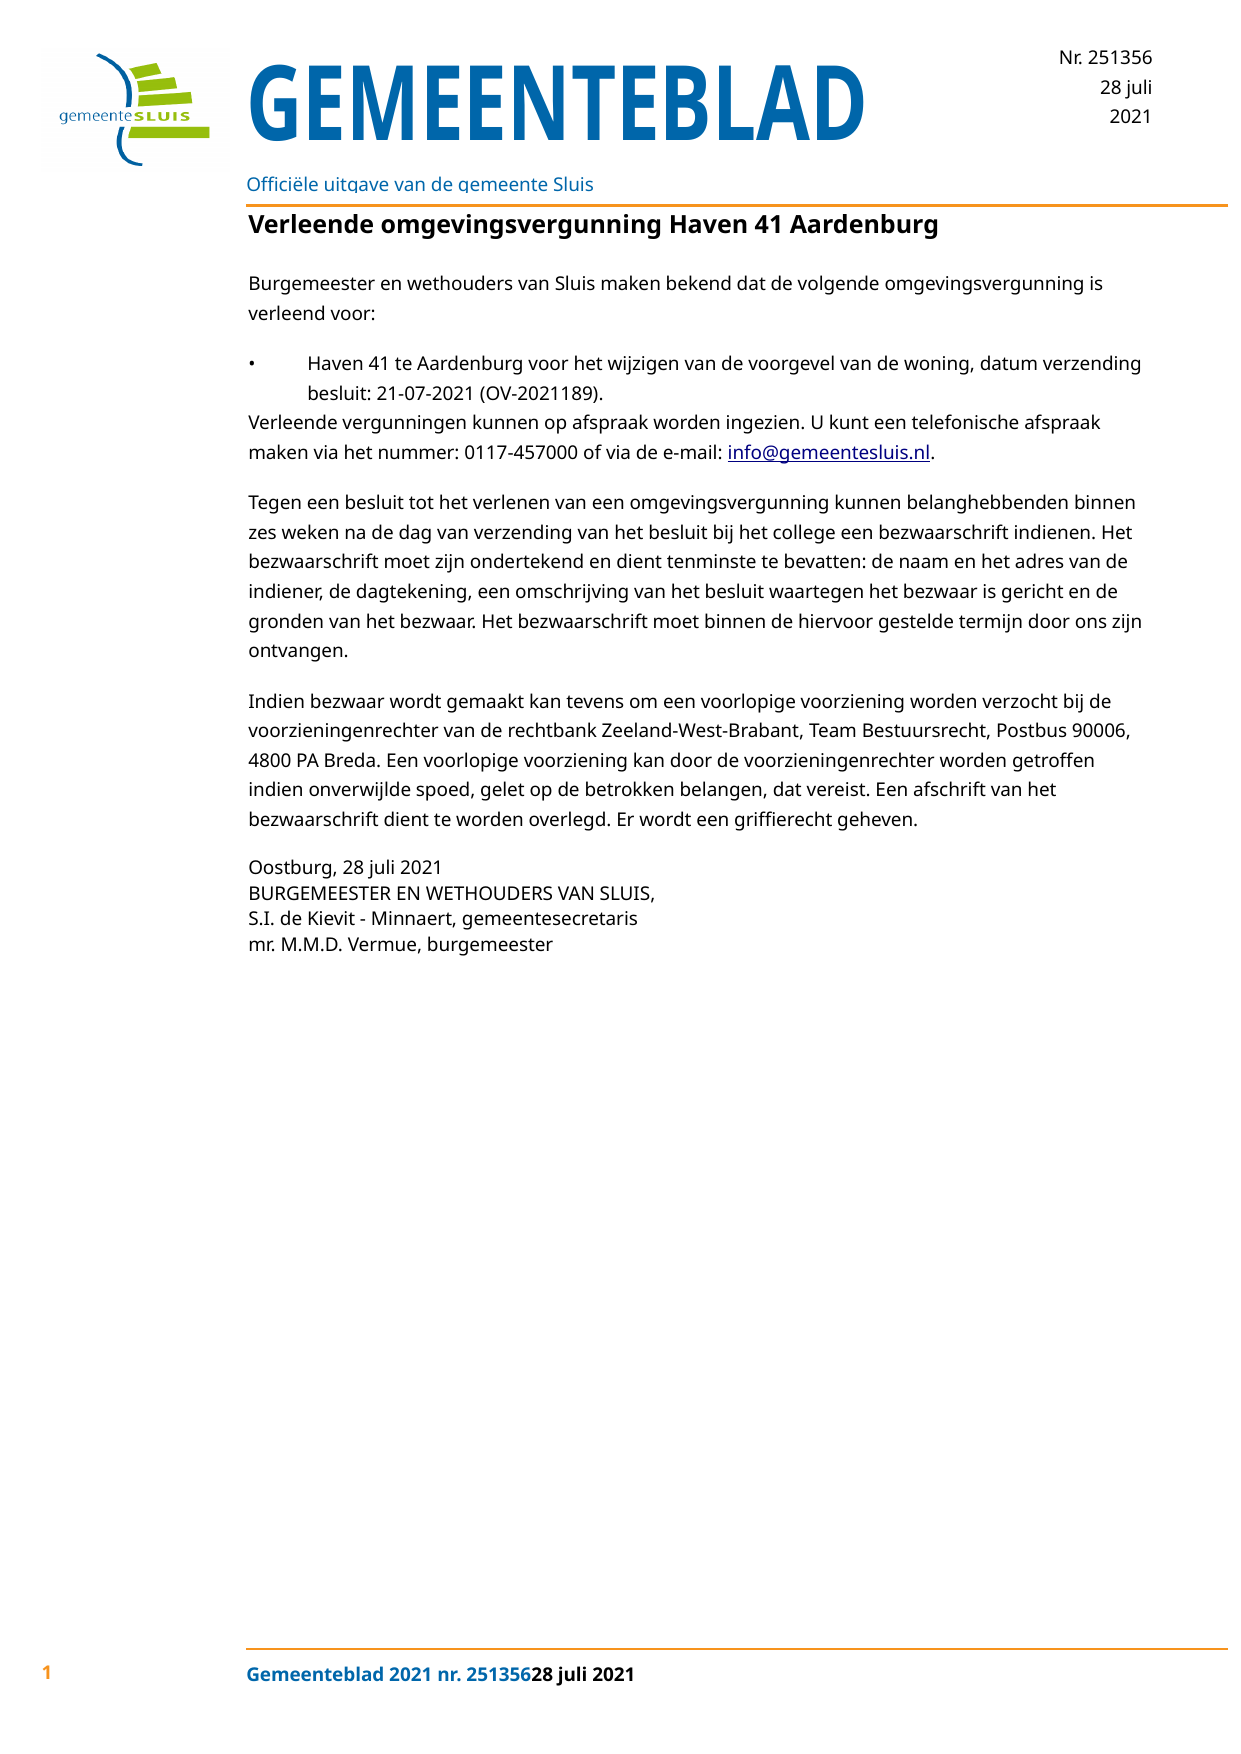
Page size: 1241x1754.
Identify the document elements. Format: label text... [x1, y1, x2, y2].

text Tegen een besluit tot het verlenen van een omgevingsvergunning kunnen belanghebbenden binnen zes weken na de dag van verzending van het besluit bij het college een bezwaarschrift indienen. Het bezwaarschrift moet zijn ondertekend en dient tenminste te bevatten: de naam en het adres van de indiener, de dagtekening, een omschrijving van het besluit waartegen het bezwaar is gericht en de gronden van het bezwaar. Het bezwaarschrift moet binnen de hiervoor gestelde termijn door ons zijn ontvangen. [248, 489, 1152, 663]
text Indien bezwaar wordt gemaakt kan tevens om een voorlopige voorziening worden verzocht bij de voorzieningenrechter van de rechtbank Zeeland-West-Brabant, Team Bestuursrecht, Postbus 90006, 4800 PA Breda. Een voorlopige voorziening kan door de voorzieningenrechter worden getroffen indien onverwijlde spoed, gelet op de betrokken belangen, dat vereist. Een afschrift van het bezwaarschrift dient te worden overlegd. Er wordt een griffierecht geheven. [248, 688, 1152, 832]
text BURGEMEESTER EN WETHOUDERS VAN SLUIS, [248, 880, 1152, 905]
text Verleende vergunningen kunnen op afspraak worden ingezien. U kunt een telefonische afspraak maken via het nummer: 0117-457000 of via de e-mail: info@gemeentesluis.nl. [248, 409, 1152, 465]
text mr. M.M.D. Vermue, burgemeester [248, 931, 1152, 957]
text Oostburg, 28 juli 2021 [248, 854, 1152, 880]
text Verleende omgevingsvergunning Haven 41 Aardenburg [248, 207, 1152, 241]
list Haven 41 te Aardenburg voor het wijzigen van de voorgevel van de woning, datum verzending besluit: 21-07-2021 (OV-2021189). [248, 350, 1152, 406]
text Burgemeester en wethouders van Sluis maken bekend dat de volgende omgevingsvergunning is verleend voor: [248, 270, 1152, 326]
text S.I. de Kievit - Minnaert, gemeentesecretaris [248, 905, 1152, 931]
picture [41, 47, 231, 172]
